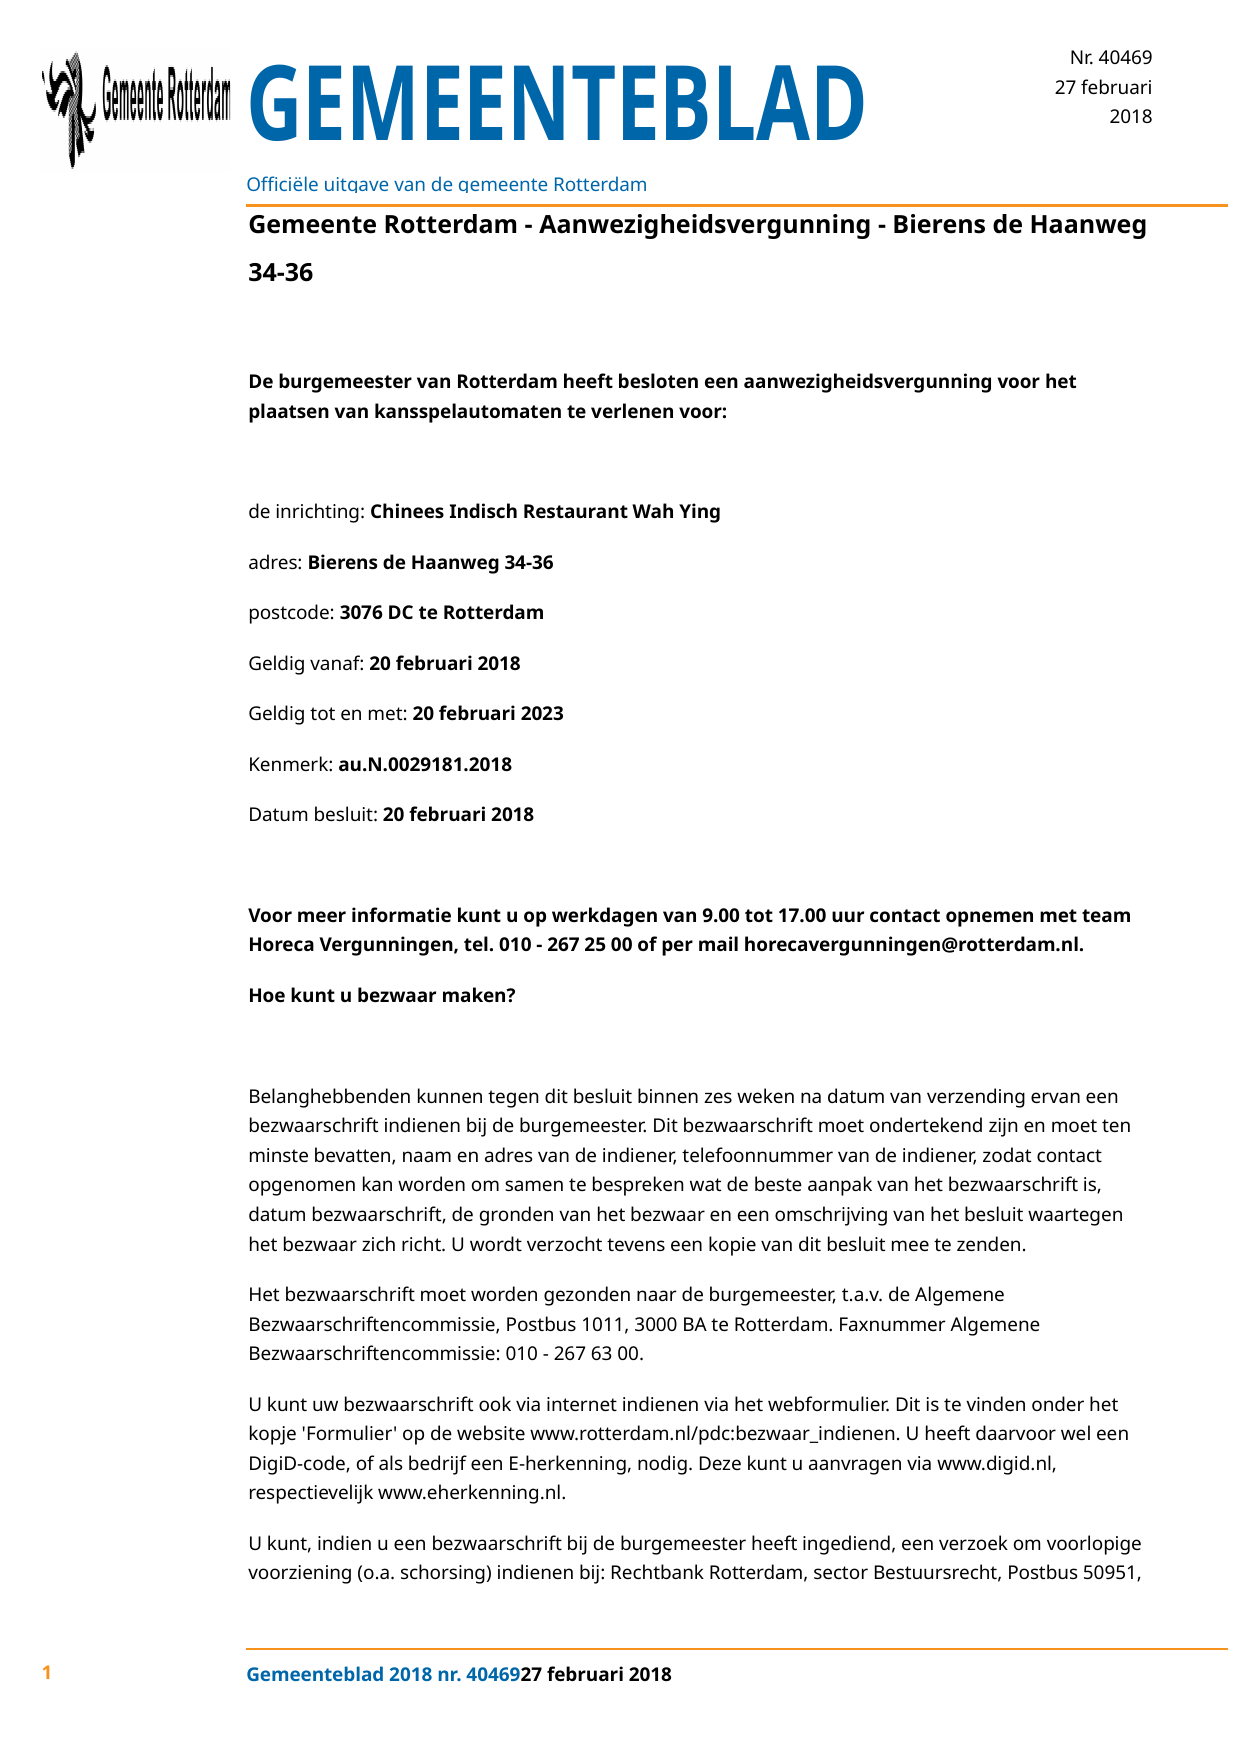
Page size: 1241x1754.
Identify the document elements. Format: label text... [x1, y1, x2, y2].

picture [41, 47, 231, 172]
text U kunt, indien u een bezwaarschrift bij de burgemeester heeft ingediend, een verzoek om voorlopige voorziening (o.a. schorsing) indienen bij: Rechtbank Rotterdam, sector Bestuursrecht, Postbus 50951, [248, 1530, 1152, 1585]
text Belanghebbenden kunnen tegen dit besluit binnen zes weken na datum van verzending ervan een bezwaarschrift indienen bij de burgemeester. Dit bezwaarschrift moet ondertekend zijn en moet ten minste bevatten, naam en adres van de indiener, telefoonnummer van de indiener, zodat contact opgenomen kan worden om samen te bespreken wat de beste aanpak van het bezwaarschrift is, datum bezwaarschrift, de gronden van het bezwaar en een omschrijving van het besluit waartegen het bezwaar zich richt. U wordt verzocht tevens een kopie van dit besluit mee te zenden. [248, 1083, 1152, 1257]
text de inrichting: Chinees Indisch Restaurant Wah Ying [248, 499, 1152, 524]
text Voor meer informatie kunt u op werkdagen van 9.00 tot 17.00 uur contact opnemen met team Horeca Vergunningen, tel. 010 - 267 25 00 of per mail horecavergunningen@rotterdam.nl. [248, 902, 1152, 957]
text Kenmerk: au.N.0029181.2018 [248, 751, 1152, 777]
text U kunt uw bezwaarschrift ook via internet indienen via het webformulier. Dit is te vinden onder het kopje 'Formulier' op de website www.rotterdam.nl/pdc:bezwaar_indienen. U heeft daarvoor wel een DigiD-code, of als bedrijf een E-herkenning, nodig. Deze kunt u aanvragen via www.digid.nl, respectievelijk www.eherkenning.nl. [248, 1391, 1152, 1505]
text Het bezwaarschrift moet worden gezonden naar de burgemeester, t.a.v. de Algemene Bezwaarschriftencommissie, Postbus 1011, 3000 BA te Rotterdam. Faxnummer Algemene Bezwaarschriftencommissie: 010 - 267 63 00. [248, 1281, 1152, 1366]
text Geldig tot en met: 20 februari 2023 [248, 700, 1152, 726]
text Geldig vanaf: 20 februari 2018 [248, 650, 1152, 676]
text Hoe kunt u bezwaar maken? [248, 982, 1152, 1008]
text De burgemeester van Rotterdam heeft besloten een aanwezigheidsvergunning voor het plaatsen van kansspelautomaten te verlenen voor: [248, 368, 1152, 424]
text postcode: 3076 DC te Rotterdam [248, 599, 1152, 625]
text Datum besluit: 20 februari 2018 [248, 801, 1152, 827]
text Gemeente Rotterdam - Aanwezigheidsvergunning - Bierens de Haanweg 34-36 [248, 207, 1152, 288]
text adres: Bierens de Haanweg 34-36 [248, 549, 1152, 575]
